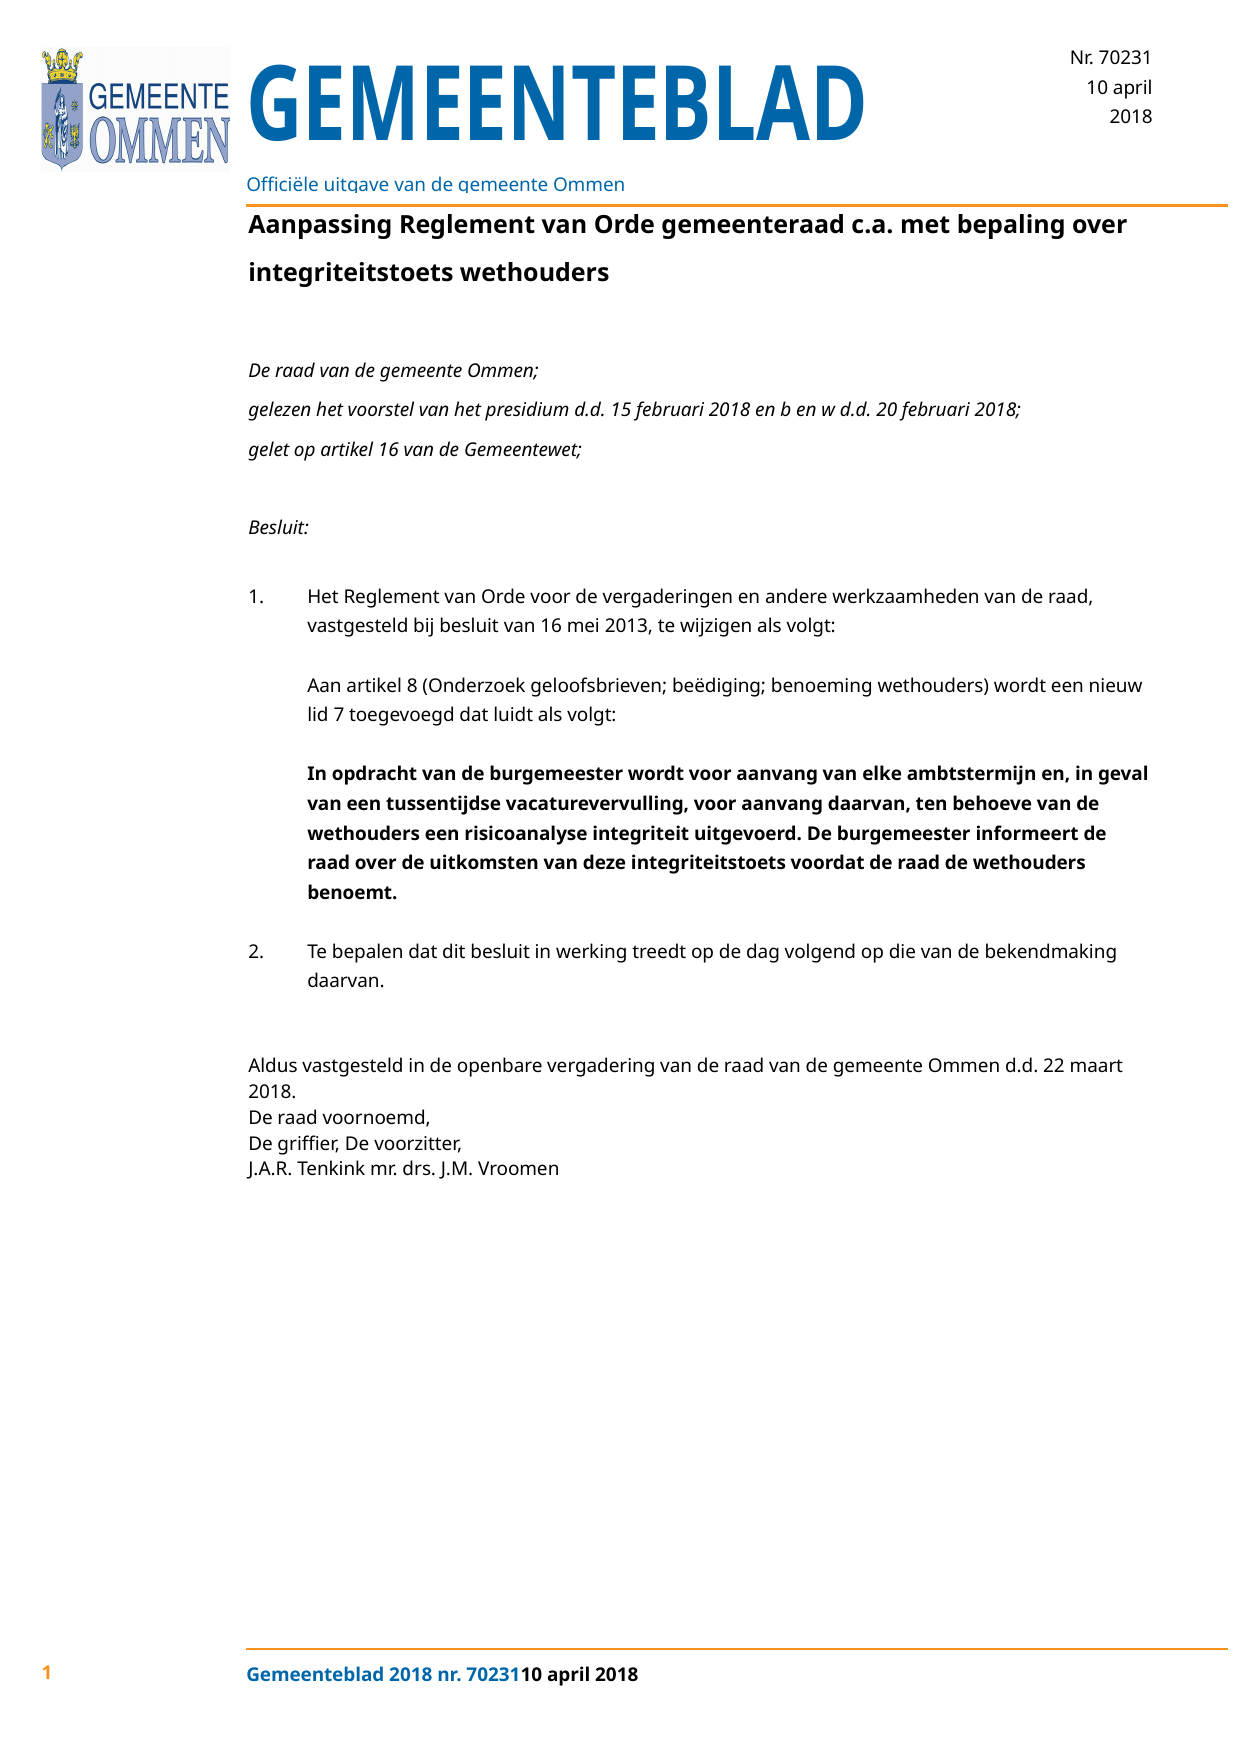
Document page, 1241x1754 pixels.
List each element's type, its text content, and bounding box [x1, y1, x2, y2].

text J.A.R. Tenkink mr. drs. J.M. Vroomen [248, 1156, 1152, 1181]
text Aldus vastgesteld in de openbare vergadering van de raad van de gemeente Ommen d.d. 22 maart 2018. [248, 1053, 1152, 1104]
text De raad voornoemd, [248, 1104, 1152, 1130]
text Aanpassing Reglement van Orde gemeenteraad c.a. met bepaling over integriteitstoets wethouders [248, 207, 1152, 288]
text gelet op artikel 16 van de Gemeentewet; [248, 436, 1152, 461]
list Te bepalen dat dit besluit in werking treedt op de dag volgend op die van de bekendmaking daarvan. [248, 938, 1152, 993]
text De griffier, De voorzitter, [248, 1130, 1152, 1156]
text gelezen het voorstel van het presidium d.d. 15 februari 2018 en b en w d.d. 20 februari 2018; [248, 396, 1152, 422]
list Aan artikel 8 (Onderzoek geloofsbrieven; beëdiging; benoeming wethouders) wordt een nieuw lid 7 toegevoegd dat luidt als volgt: [248, 672, 1152, 727]
list In opdracht van de burgemeester wordt voor aanvang van elke ambtstermijn en, in geval van een tussentijdse vacaturevervulling, voor aanvang daarvan, ten behoeve van de wethouders een risicoanalyse integriteit uitgevoerd. De burgemeester informeert de raad over de uitkomsten van deze integriteitstoets voordat de raad de wethouders benoemt. [248, 761, 1152, 905]
text De raad van de gemeente Ommen; [248, 357, 1152, 383]
text Besluit: [248, 514, 1152, 540]
picture [41, 47, 231, 172]
list Het Reglement van Orde voor de vergaderingen en andere werkzaamheden van de raad, vastgesteld bij besluit van 16 mei 2013, te wijzigen als volgt: [248, 583, 1152, 638]
